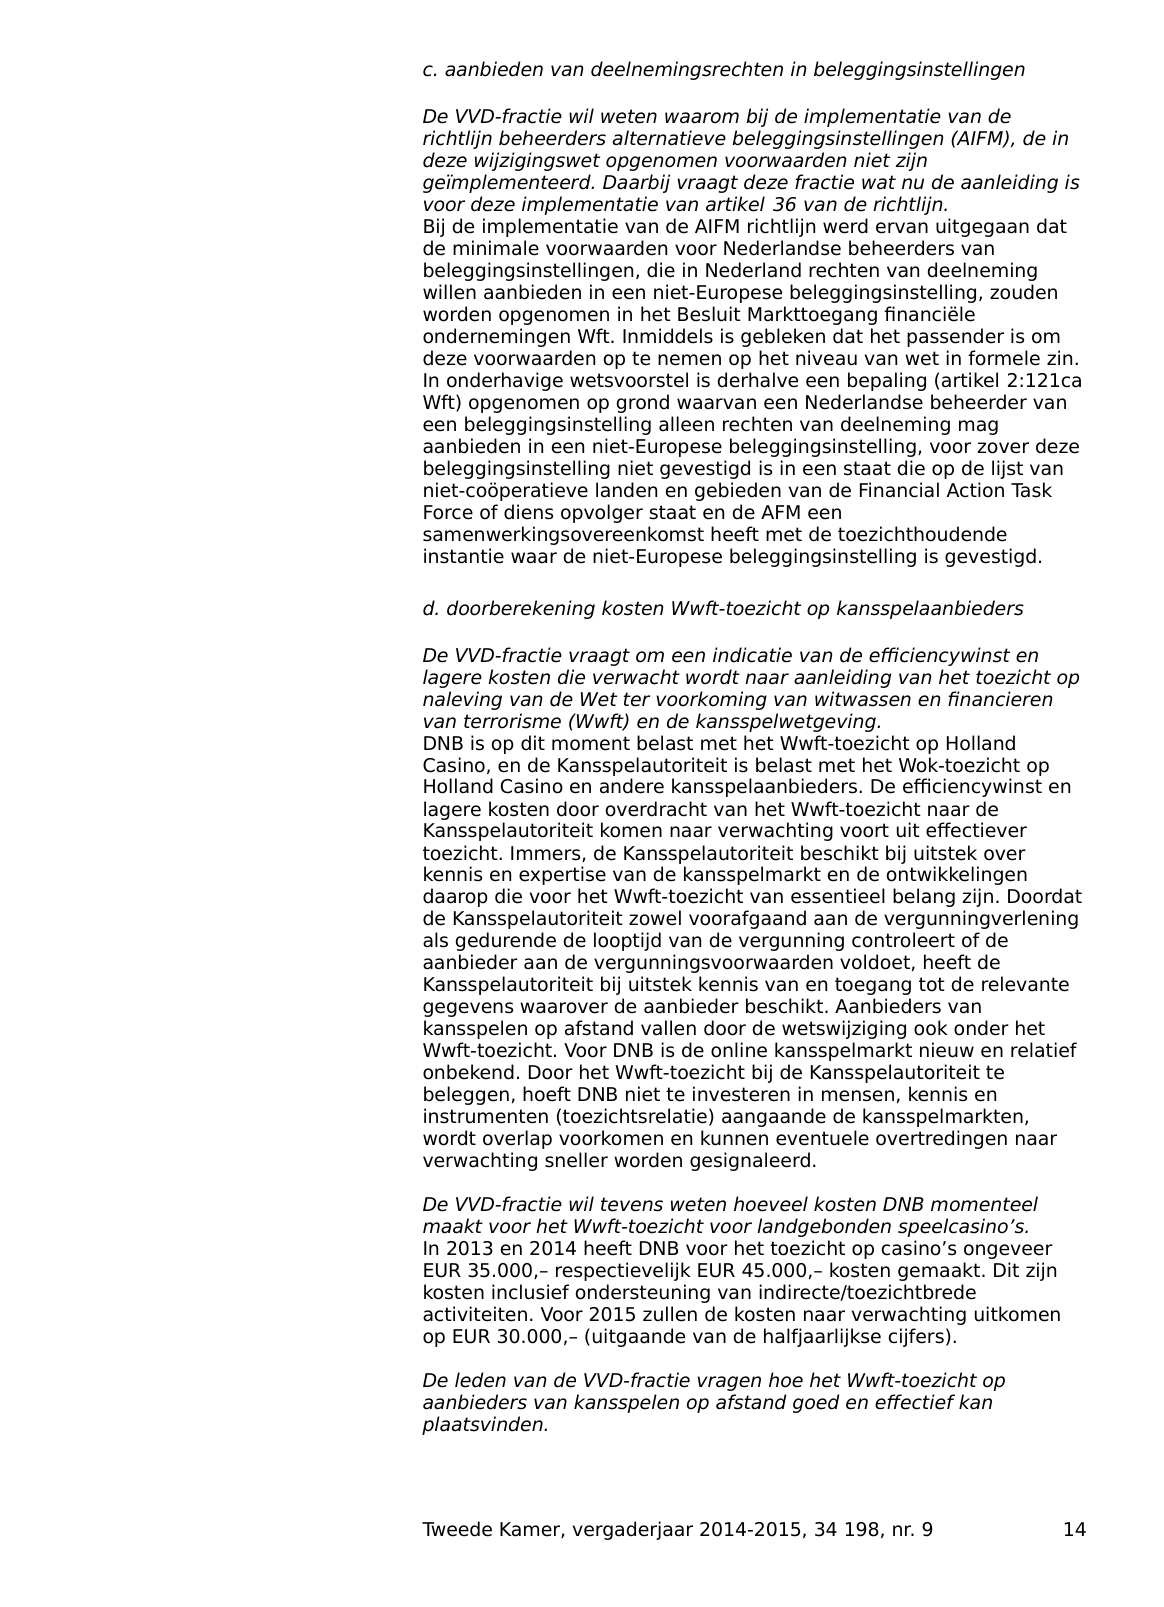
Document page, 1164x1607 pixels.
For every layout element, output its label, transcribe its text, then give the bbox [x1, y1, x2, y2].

text De VVD-fractie wil weten waarom bij de implementatie van de richtlijn beheerders alternatieve beleggingsinstellingen (AIFM), de in deze wijzigingswet opgenomen voorwaarden niet zijn geïmplementeerd. Daarbij vraagt deze fractie wat nu de aanleiding is voor deze implementatie van artikel 36 van de richtlijn. [422, 106, 1087, 216]
text Bij de implementatie van de AIFM richtlijn werd ervan uitgegaan dat de minimale voorwaarden voor Nederlandse beheerders van beleggingsinstellingen, die in Nederland rechten van deelneming willen aanbieden in een niet-Europese beleggingsinstelling, zouden worden opgenomen in het Besluit Markttoegang financiële ondernemingen Wft. Inmiddels is gebleken dat het passender is om deze voorwaarden op te nemen op het niveau van wet in formele zin. In onderhavige wetsvoorstel is derhalve een bepaling (artikel 2:121ca Wft) opgenomen op grond waarvan een Nederlandse beheerder van een beleggingsinstelling alleen rechten van deelneming mag aanbieden in een niet-Europese beleggingsinstelling, voor zover deze beleggingsinstelling niet gevestigd is in een staat die op de lijst van niet-coöperatieve landen en gebieden van de Financial Action Task Force of diens opvolger staat en de AFM een samenwerkingsovereenkomst heeft met de toezichthoudende instantie waar de niet-Europese beleggingsinstelling is gevestigd. [422, 216, 1087, 568]
subtitle d. doorberekening kosten Wwft-toezicht op kansspelaanbieders [422, 598, 1087, 619]
text De VVD-fractie vraagt om een indicatie van de efficiencywinst en lagere kosten die verwacht wordt naar aanleiding van het toezicht op naleving van de Wet ter voorkoming van witwassen en financieren van terrorisme (Wwft) en de kansspelwetgeving. [422, 644, 1087, 732]
text De VVD-fractie wil tevens weten hoeveel kosten DNB momenteel maakt voor het Wwft-toezicht voor landgebonden speelcasino’s. [422, 1194, 1087, 1238]
text In 2013 en 2014 heeft DNB voor het toezicht op casino’s ongeveer EUR 35.000,– respectievelijk EUR 45.000,– kosten gemaakt. Dit zijn kosten inclusief ondersteuning van indirecte/toezichtbrede activiteiten. Voor 2015 zullen de kosten naar verwachting uitkomen op EUR 30.000,– (uitgaande van de halfjaarlijkse cijfers). [422, 1238, 1087, 1348]
subtitle c. aanbieden van deelnemingsrechten in beleggingsinstellingen [422, 59, 1087, 81]
text DNB is op dit moment belast met het Wwft-toezicht op Holland Casino, en de Kansspelautoriteit is belast met het Wok-toezicht op Holland Casino en andere kansspelaanbieders. De efficiencywinst en lagere kosten door overdracht van het Wwft-toezicht naar de Kansspelautoriteit komen naar verwachting voort uit effectiever toezicht. Immers, de Kansspelautoriteit beschikt bij uitstek over kennis en expertise van de kansspelmarkt en de ontwikkelingen daarop die voor het Wwft-toezicht van essentieel belang zijn. Doordat de Kansspelautoriteit zowel voorafgaand aan de vergunningverlening als gedurende de looptijd van de vergunning controleert of de aanbieder aan de vergunningsvoorwaarden voldoet, heeft de Kansspelautoriteit bij uitstek kennis van en toegang tot de relevante gegevens waarover de aanbieder beschikt. Aanbieders van kansspelen op afstand vallen door de wetswijziging ook onder het Wwft-toezicht. Voor DNB is de online kansspelmarkt nieuw en relatief onbekend. Door het Wwft-toezicht bij de Kansspelautoriteit te beleggen, hoeft DNB niet te investeren in mensen, kennis en instrumenten (toezichtsrelatie) aangaande de kansspelmarkten, wordt overlap voorkomen en kunnen eventuele overtredingen naar verwachting sneller worden gesignaleerd. [422, 732, 1087, 1172]
text De leden van de VVD-fractie vragen hoe het Wwft-toezicht op aanbieders van kansspelen op afstand goed en effectief kan plaatsvinden. [422, 1370, 1087, 1436]
